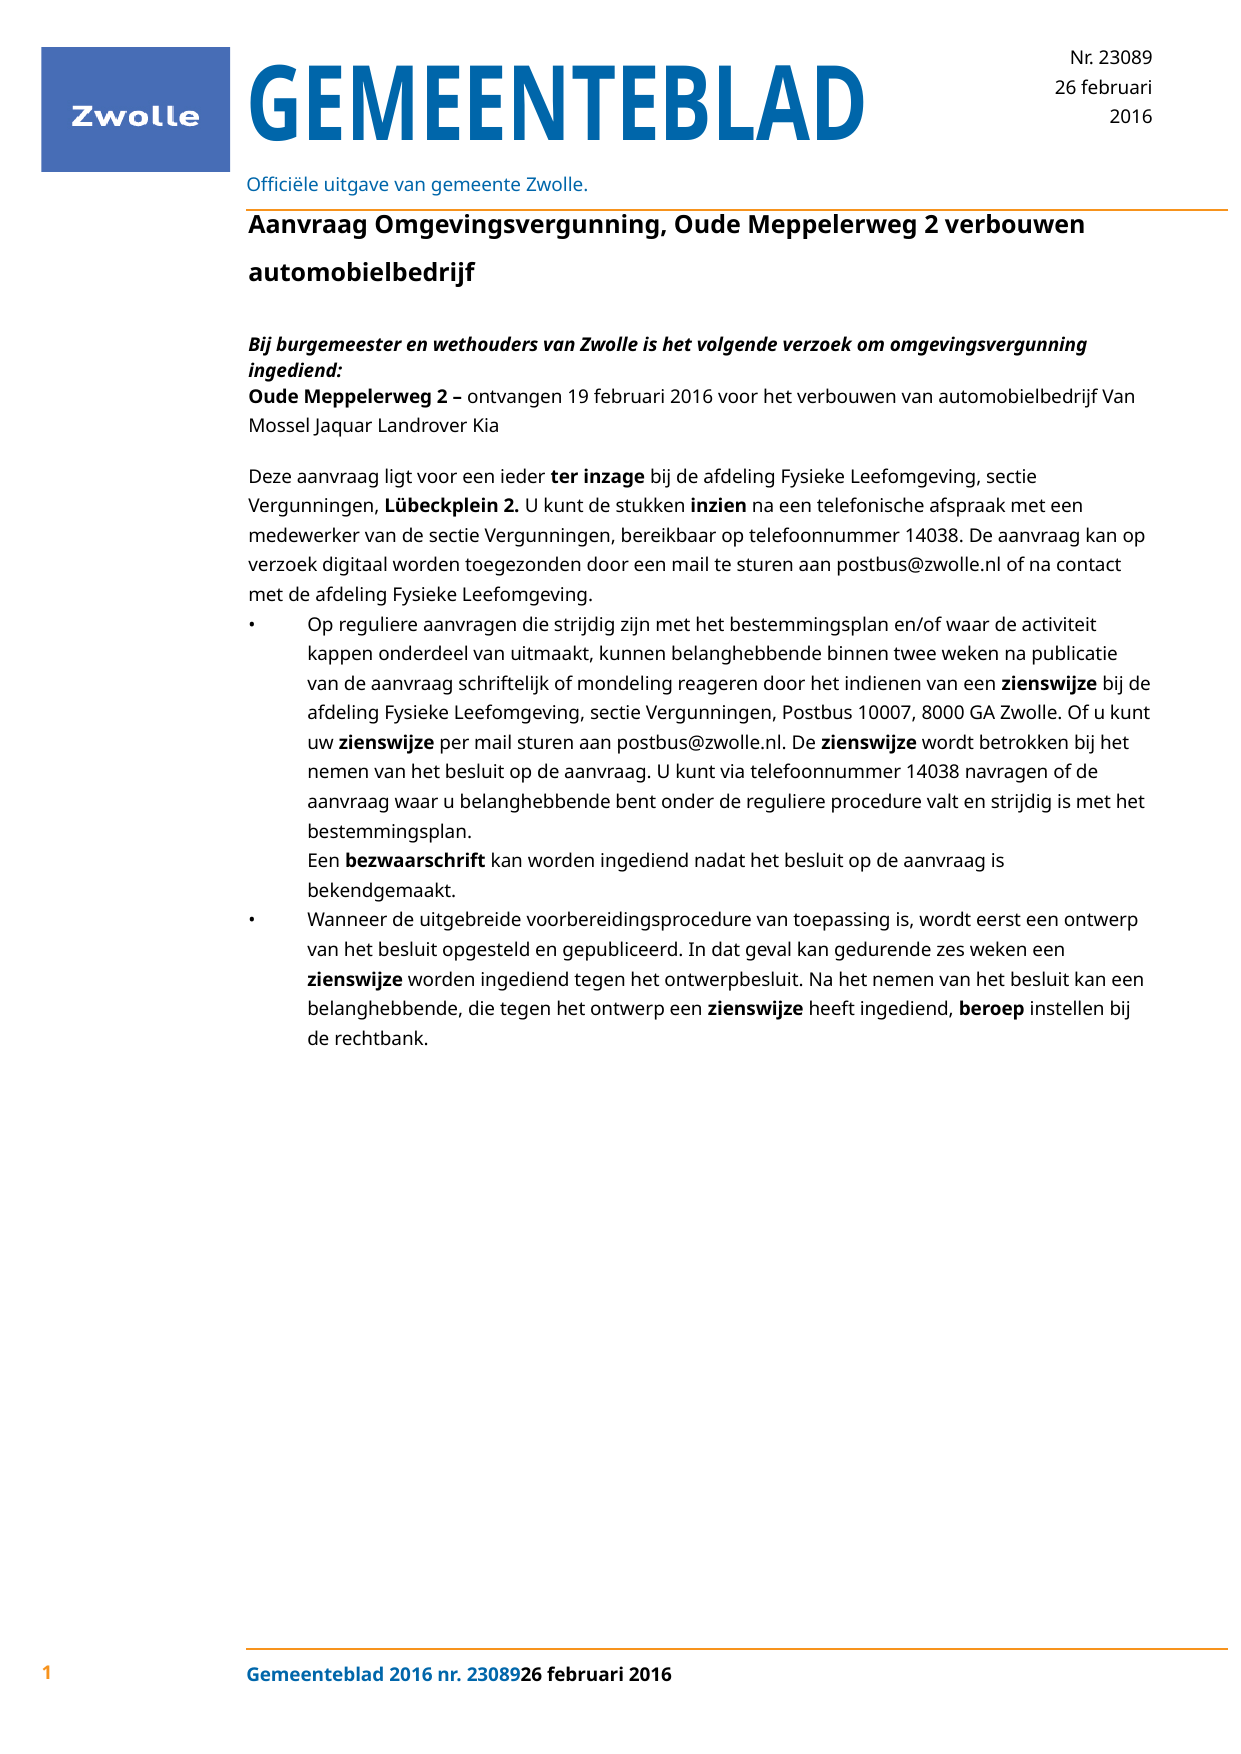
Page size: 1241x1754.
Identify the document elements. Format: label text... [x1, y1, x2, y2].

picture [41, 47, 231, 172]
list Wanneer de uitgebreide voorbereidingsprocedure van toepassing is, wordt eerst een ontwerp van het besluit opgesteld en gepubliceerd. In dat geval kan gedurende zes weken een zienswijze worden ingediend tegen het ontwerpbesluit. Na het nemen van het besluit kan een belanghebbende, die tegen het ontwerp een zienswijze heeft ingediend, beroep instellen bij de rechtbank. [248, 907, 1152, 1051]
text Deze aanvraag ligt voor een ieder ter inzage bij de afdeling Fysieke Leefomgeving, sectie Vergunningen, Lübeckplein 2. U kunt de stukken inzien na een telefonische afspraak met een medewerker van de sectie Vergunningen, bereikbaar op telefoonnummer 14038. De aanvraag kan op verzoek digitaal worden toegezonden door een mail te sturen aan postbus@zwolle.nl of na contact met de afdeling Fysieke Leefomgeving. [248, 463, 1152, 607]
text Bij burgemeester en wethouders van Zwolle is het volgende verzoek om omgevingsvergunning ingediend: [248, 331, 1152, 383]
list Een bezwaarschrift kan worden ingediend nadat het besluit op de aanvraag is bekendgemaakt. [248, 847, 1152, 903]
text Aanvraag Omgevingsvergunning, Oude Meppelerweg 2 verbouwen automobielbedrijf [248, 211, 1152, 288]
list Op reguliere aanvragen die strijdig zijn met het bestemmingsplan en/of waar de activiteit kappen onderdeel van uitmaakt, kunnen belanghebbende binnen twee weken na publicatie van de aanvraag schriftelijk of mondeling reageren door het indienen van een zienswijze bij de afdeling Fysieke Leefomgeving, sectie Vergunningen, Postbus 10007, 8000 GA Zwolle. Of u kunt uw zienswijze per mail sturen aan postbus@zwolle.nl. De zienswijze wordt betrokken bij het nemen van het besluit op de aanvraag. U kunt via telefoonnummer 14038 navragen of de aanvraag waar u belanghebbende bent onder de reguliere procedure valt en strijdig is met het bestemmingsplan. [248, 611, 1152, 844]
text Oude Meppelerweg 2 – ontvangen 19 februari 2016 voor het verbouwen van automobielbedrijf Van Mossel Jaquar Landrover Kia [248, 383, 1152, 438]
